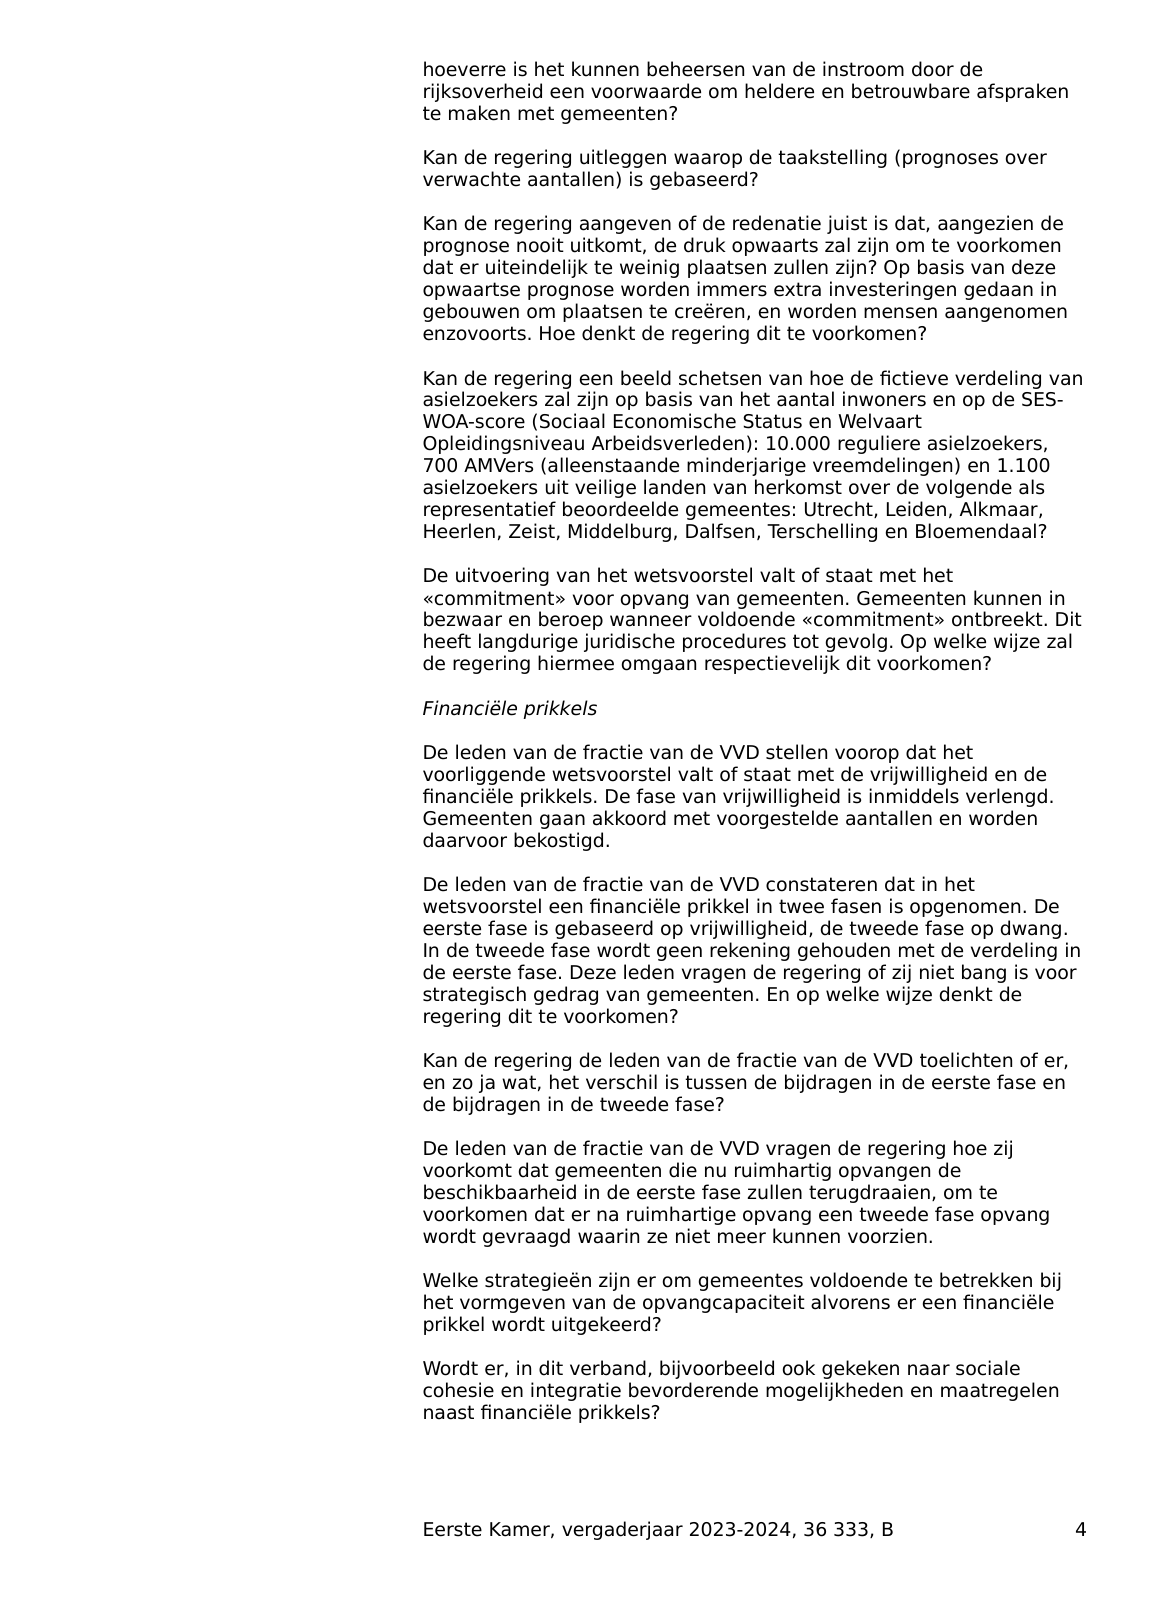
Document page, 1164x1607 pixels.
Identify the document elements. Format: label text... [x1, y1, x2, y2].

text Kan de regering een beeld schetsen van hoe de fictieve verdeling van asielzoekers zal zijn op basis van het aantal inwoners en op de SES-WOA-score (Sociaal Economische Status en Welvaart Opleidingsniveau Arbeidsverleden): 10.000 reguliere asielzoekers, 700 AMVers (alleenstaande minderjarige vreemdelingen) en 1.100 asielzoekers uit veilige landen van herkomst over de volgende als representatief beoordeelde gemeentes: Utrecht, Leiden, Alkmaar, Heerlen, Zeist, Middelburg, Dalfsen, Terschelling en Bloemendaal? [422, 367, 1087, 543]
text hoeverre is het kunnen beheersen van de instroom door de rijksoverheid een voorwaarde om heldere en betrouwbare afspraken te maken met gemeenten? [422, 59, 1087, 125]
text De leden van de fractie van de VVD vragen de regering hoe zij voorkomt dat gemeenten die nu ruimhartig opvangen de beschikbaarheid in de eerste fase zullen terugdraaien, om te voorkomen dat er na ruimhartige opvang een tweede fase opvang wordt gevraagd waarin ze niet meer kunnen voorzien. [422, 1138, 1087, 1248]
text De leden van de fractie van de VVD constateren dat in het wetsvoorstel een financiële prikkel in twee fasen is opgenomen. De eerste fase is gebaseerd op vrijwilligheid, de tweede fase op dwang. In de tweede fase wordt geen rekening gehouden met de verdeling in de eerste fase. Deze leden vragen de regering of zij niet bang is voor strategisch gedrag van gemeenten. En op welke wijze denkt de regering dit te voorkomen? [422, 874, 1087, 1028]
text Kan de regering aangeven of de redenatie juist is dat, aangezien de prognose nooit uitkomt, de druk opwaarts zal zijn om te voorkomen dat er uiteindelijk te weinig plaatsen zullen zijn? Op basis van deze opwaartse prognose worden immers extra investeringen gedaan in gebouwen om plaatsen te creëren, en worden mensen aangenomen enzovoorts. Hoe denkt de regering dit te voorkomen? [422, 213, 1087, 345]
text Kan de regering de leden van de fractie van de VVD toelichten of er, en zo ja wat, het verschil is tussen de bijdragen in de eerste fase en de bijdragen in de tweede fase? [422, 1050, 1087, 1116]
text Wordt er, in dit verband, bijvoorbeeld ook gekeken naar sociale cohesie en integratie bevorderende mogelijkheden en maatregelen naast financiële prikkels? [422, 1358, 1087, 1424]
text De leden van de fractie van de VVD stellen voorop dat het voorliggende wetsvoorstel valt of staat met de vrijwilligheid en de financiële prikkels. De fase van vrijwilligheid is inmiddels verlengd. Gemeenten gaan akkoord met voorgestelde aantallen en worden daarvoor bekostigd. [422, 742, 1087, 852]
subtitle Financiële prikkels [422, 697, 1087, 719]
text Welke strategieën zijn er om gemeentes voldoende te betrekken bij het vormgeven van de opvangcapaciteit alvorens er een financiële prikkel wordt uitgekeerd? [422, 1270, 1087, 1336]
text De uitvoering van het wetsvoorstel valt of staat met het «commitment» voor opvang van gemeenten. Gemeenten kunnen in bezwaar en beroep wanneer voldoende «commitment» ontbreekt. Dit heeft langdurige juridische procedures tot gevolg. Op welke wijze zal de regering hiermee omgaan respectievelijk dit voorkomen? [422, 565, 1087, 675]
text Kan de regering uitleggen waarop de taakstelling (prognoses over verwachte aantallen) is gebaseerd? [422, 147, 1087, 191]
